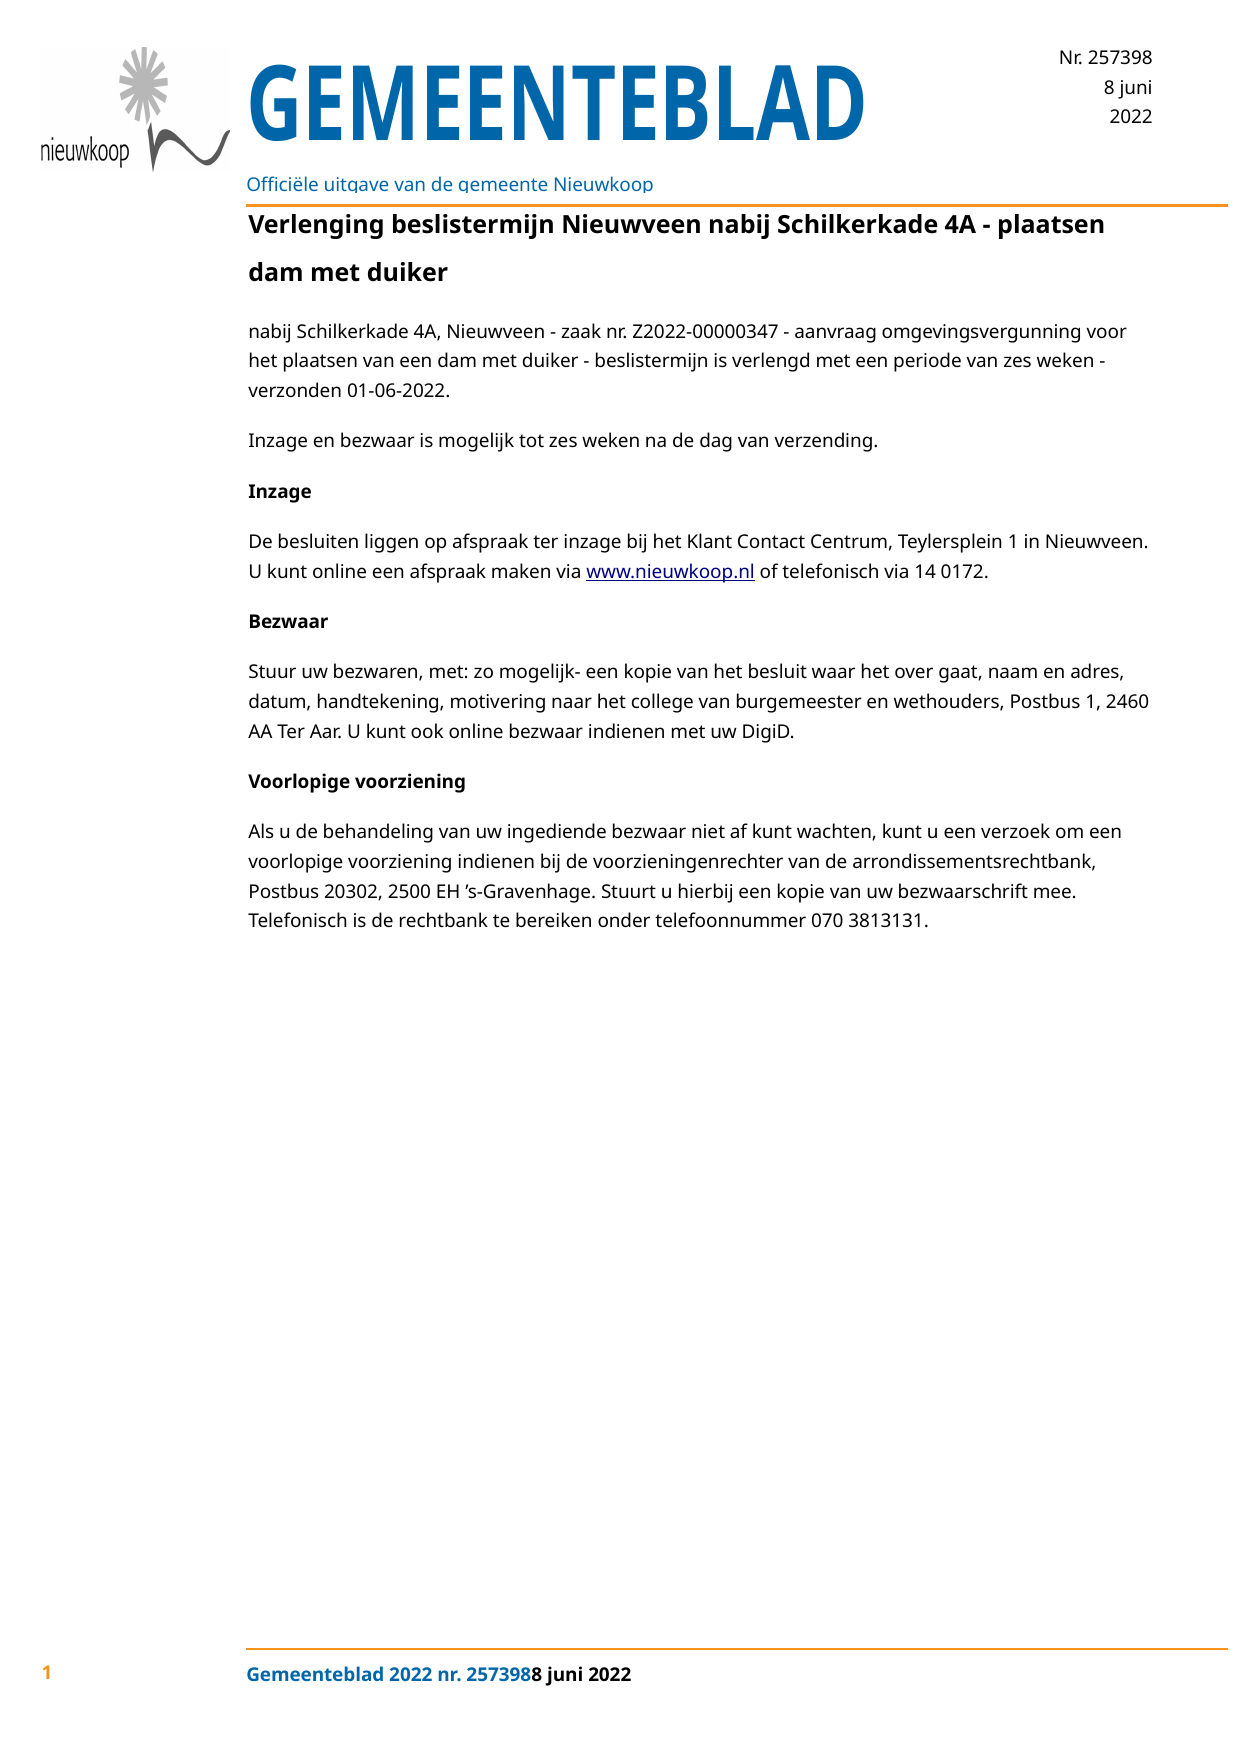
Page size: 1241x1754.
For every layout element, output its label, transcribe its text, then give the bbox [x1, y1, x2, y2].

text Bezwaar [248, 608, 1152, 634]
text Als u de behandeling van uw ingediende bezwaar niet af kunt wachten, kunt u een verzoek om een voorlopige voorziening indienen bij de voorzieningenrechter van de arrondissementsrechtbank, Postbus 20302, 2500 EH ’s-Gravenhage. Stuurt u hierbij een kopie van uw bezwaarschrift mee. Telefonisch is de rechtbank te bereiken onder telefoonnummer 070 3813131. [248, 819, 1152, 933]
text De besluiten liggen op afspraak ter inzage bij het Klant Contact Centrum, Teylersplein 1 in Nieuwveen. U kunt online een afspraak maken via www.nieuwkoop.nl of telefonisch via 14 0172. [248, 528, 1152, 584]
text Verlenging beslistermijn Nieuwveen nabij Schilkerkade 4A - plaatsen dam met duiker [248, 207, 1152, 288]
text Inzage en bezwaar is mogelijk tot zes weken na de dag van verzending. [248, 427, 1152, 453]
text Voorlopige voorziening [248, 768, 1152, 794]
text Inzage [248, 478, 1152, 504]
picture [41, 47, 231, 172]
text nabij Schilkerkade 4A, Nieuwveen - zaak nr. Z2022-00000347 - aanvraag omgevingsvergunning voor het plaatsen van een dam met duiker - beslistermijn is verlengd met een periode van zes weken - verzonden 01-06-2022. [248, 318, 1152, 403]
text Stuur uw bezwaren, met: zo mogelijk- een kopie van het besluit waar het over gaat, naam en adres, datum, handtekening, motivering naar het college van burgemeester en wethouders, Postbus 1, 2460 AA Ter Aar. U kunt ook online bezwaar indienen met uw DigiD. [248, 659, 1152, 744]
